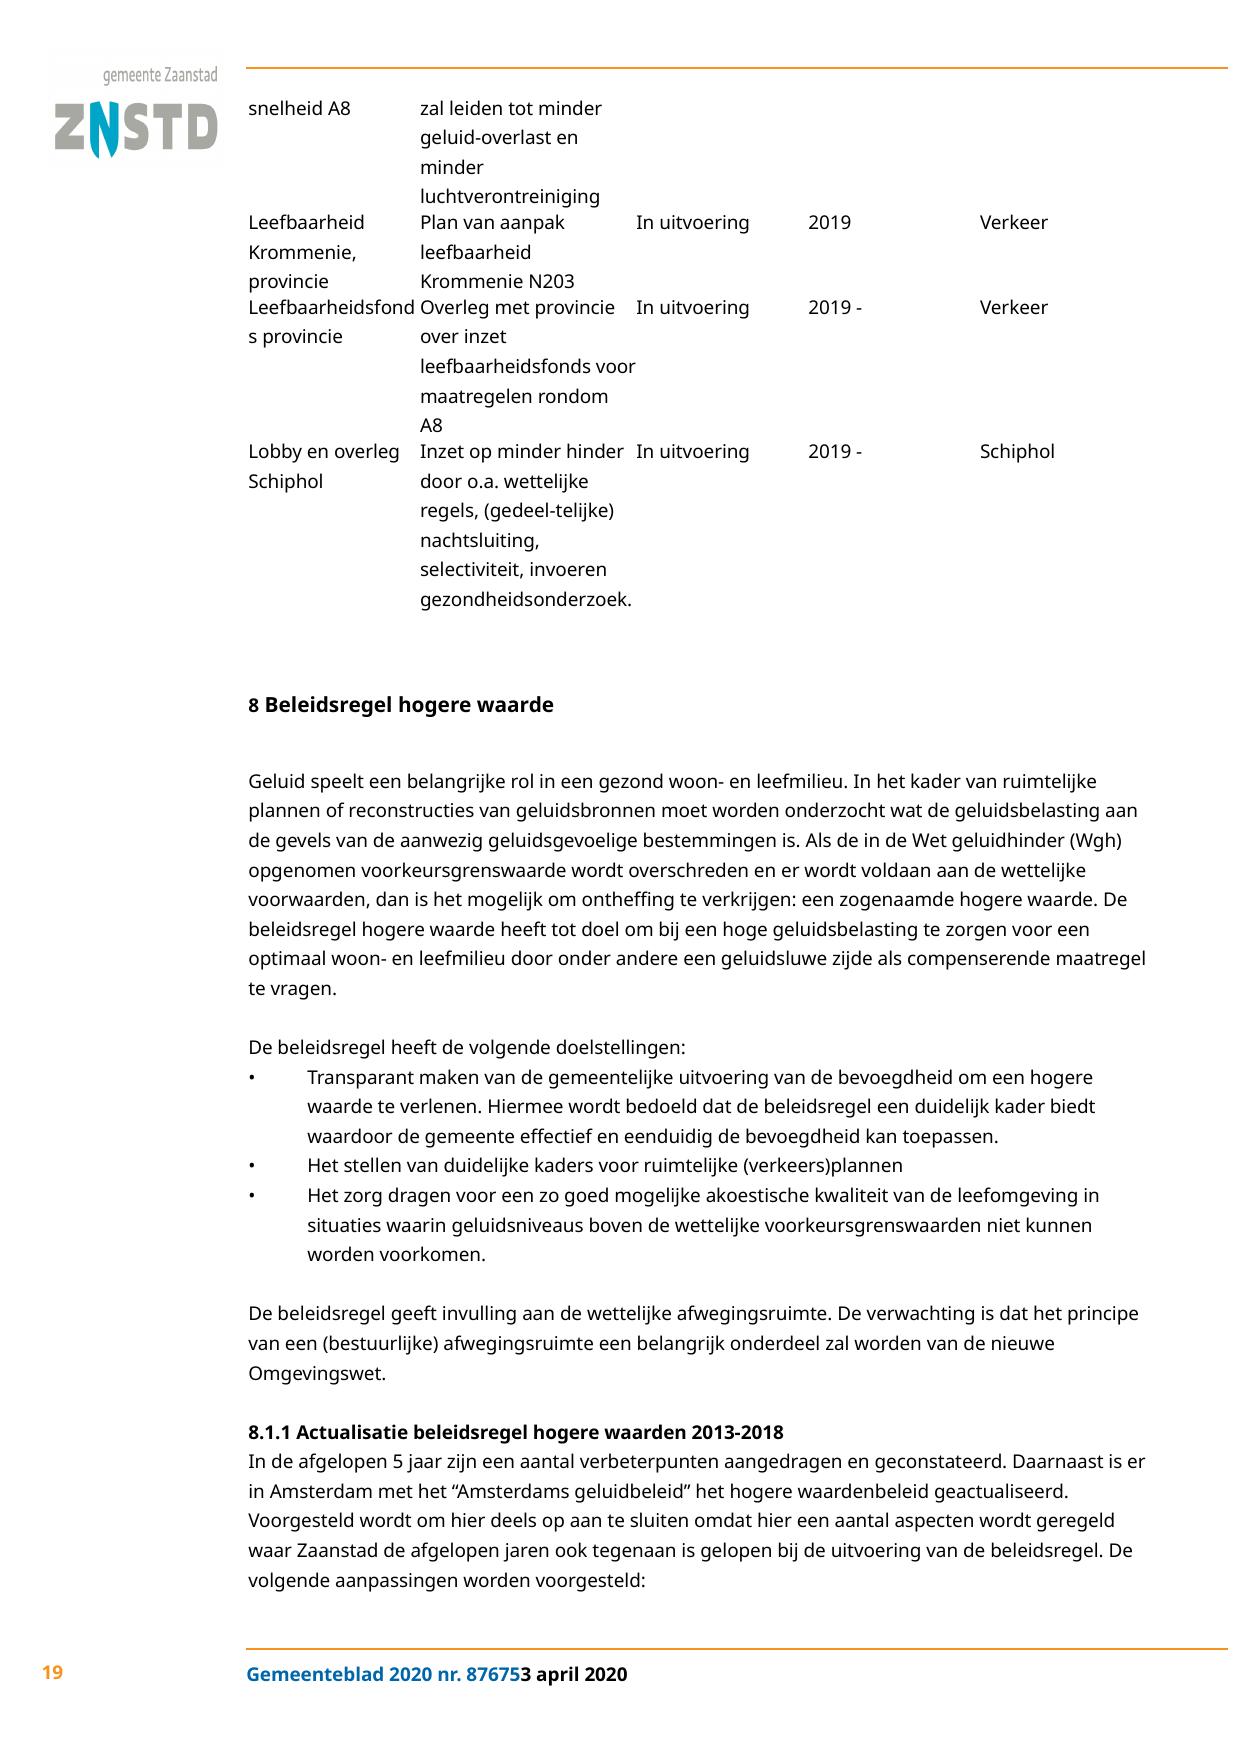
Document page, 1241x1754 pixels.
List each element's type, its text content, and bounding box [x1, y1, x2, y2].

text In de afgelopen 5 jaar zijn een aantal verbeterpunten aangedragen en geconstateerd. Daarnaast is er in Amsterdam met het “Amsterdams geluidbeleid” het hogere waardenbeleid geactualiseerd. Voorgesteld wordt om hier deels op aan te sluiten omdat hier een aantal aspecten wordt geregeld waar Zaanstad de afgelopen jaren ook tegenaan is gelopen bij de uitvoering van de beleidsregel. De volgende aanpassingen worden voorgesteld: [248, 1448, 1152, 1592]
table_cell Schiphol [980, 438, 1152, 612]
table_cell [808, 95, 980, 209]
table_cell Leefbaarheid Krommenie, provincie [248, 209, 420, 294]
table_cell In uitvoering [636, 209, 808, 294]
text De beleidsregel heeft de volgende doelstellingen: [248, 1034, 1152, 1060]
text 8.1.1 Actualisatie beleidsregel hogere waarden 2013-2018 [248, 1419, 1152, 1444]
text De beleidsregel geeft invulling aan de wettelijke afwegingsruimte. De verwachting is dat het principe van een (bestuurlijke) afwegingsruimte een belangrijk onderdeel zal worden van de nieuwe Omgevingswet. [248, 1301, 1152, 1385]
table_cell zal leiden tot minder geluid-overlast en minder luchtverontreiniging [420, 95, 636, 209]
table_cell Verkeer [980, 209, 1152, 294]
table_cell [980, 95, 1152, 209]
table_cell snelheid A8 [248, 95, 420, 209]
table_cell Overleg met provincie over inzet leefbaarheidsfonds voor maatregelen rondom A8 [420, 294, 636, 438]
table_cell 2019 [808, 209, 980, 294]
list Het stellen van duidelijke kaders voor ruimtelijke (verkeers)plannen [248, 1153, 1152, 1178]
table_cell In uitvoering [636, 438, 808, 612]
list Transparant maken van de gemeentelijke uitvoering van de bevoegdheid om een hogere waarde te verlenen. Hiermee wordt bedoeld dat de beleidsregel een duidelijk kader biedt waardoor de gemeente effectief en eenduidig de bevoegdheid kan toepassen. [248, 1064, 1152, 1149]
list Het zorg dragen voor een zo goed mogelijke akoestische kwaliteit van de leefomgeving in situaties waarin geluidsniveaus boven de wettelijke voorkeursgrenswaarden niet kunnen worden voorkomen. [248, 1182, 1152, 1267]
table_cell 2019 - [808, 294, 980, 438]
picture [41, 47, 231, 172]
text 8 Beleidsregel hogere waarde [248, 690, 1152, 719]
table_cell 2019 - [808, 438, 980, 612]
table_cell Lobby en overleg Schiphol [248, 438, 420, 612]
text Geluid speelt een belangrijke rol in een gezond woon- en leefmilieu. In het kader van ruimtelijke plannen of reconstructies van geluidsbronnen moet worden onderzocht wat de geluidsbelasting aan de gevels van de aanwezig geluidsgevoelige bestemmingen is. Als de in de Wet geluidhinder (Wgh) opgenomen voorkeursgrenswaarde wordt overschreden en er wordt voldaan aan de wettelijke voorwaarden, dan is het mogelijk om ontheffing te verkrijgen: een zogenaamde hogere waarde. De beleidsregel hogere waarde heeft tot doel om bij een hoge geluidsbelasting te zorgen voor een optimaal woon- en leefmilieu door onder andere een geluidsluwe zijde als compenserende maatregel te vragen. [248, 768, 1152, 1001]
table_cell Plan van aanpak leefbaarheid Krommenie N203 [420, 209, 636, 294]
table_cell Verkeer [980, 294, 1152, 438]
table_cell Leefbaarheidsfonds provincie [248, 294, 420, 438]
table_cell Inzet op minder hinder door o.a. wettelijke regels, (gedeel-telijke) nachtsluiting, selectiviteit, invoeren gezondheidsonderzoek. [420, 438, 636, 612]
table_cell In uitvoering [636, 294, 808, 438]
table_cell [636, 95, 808, 209]
